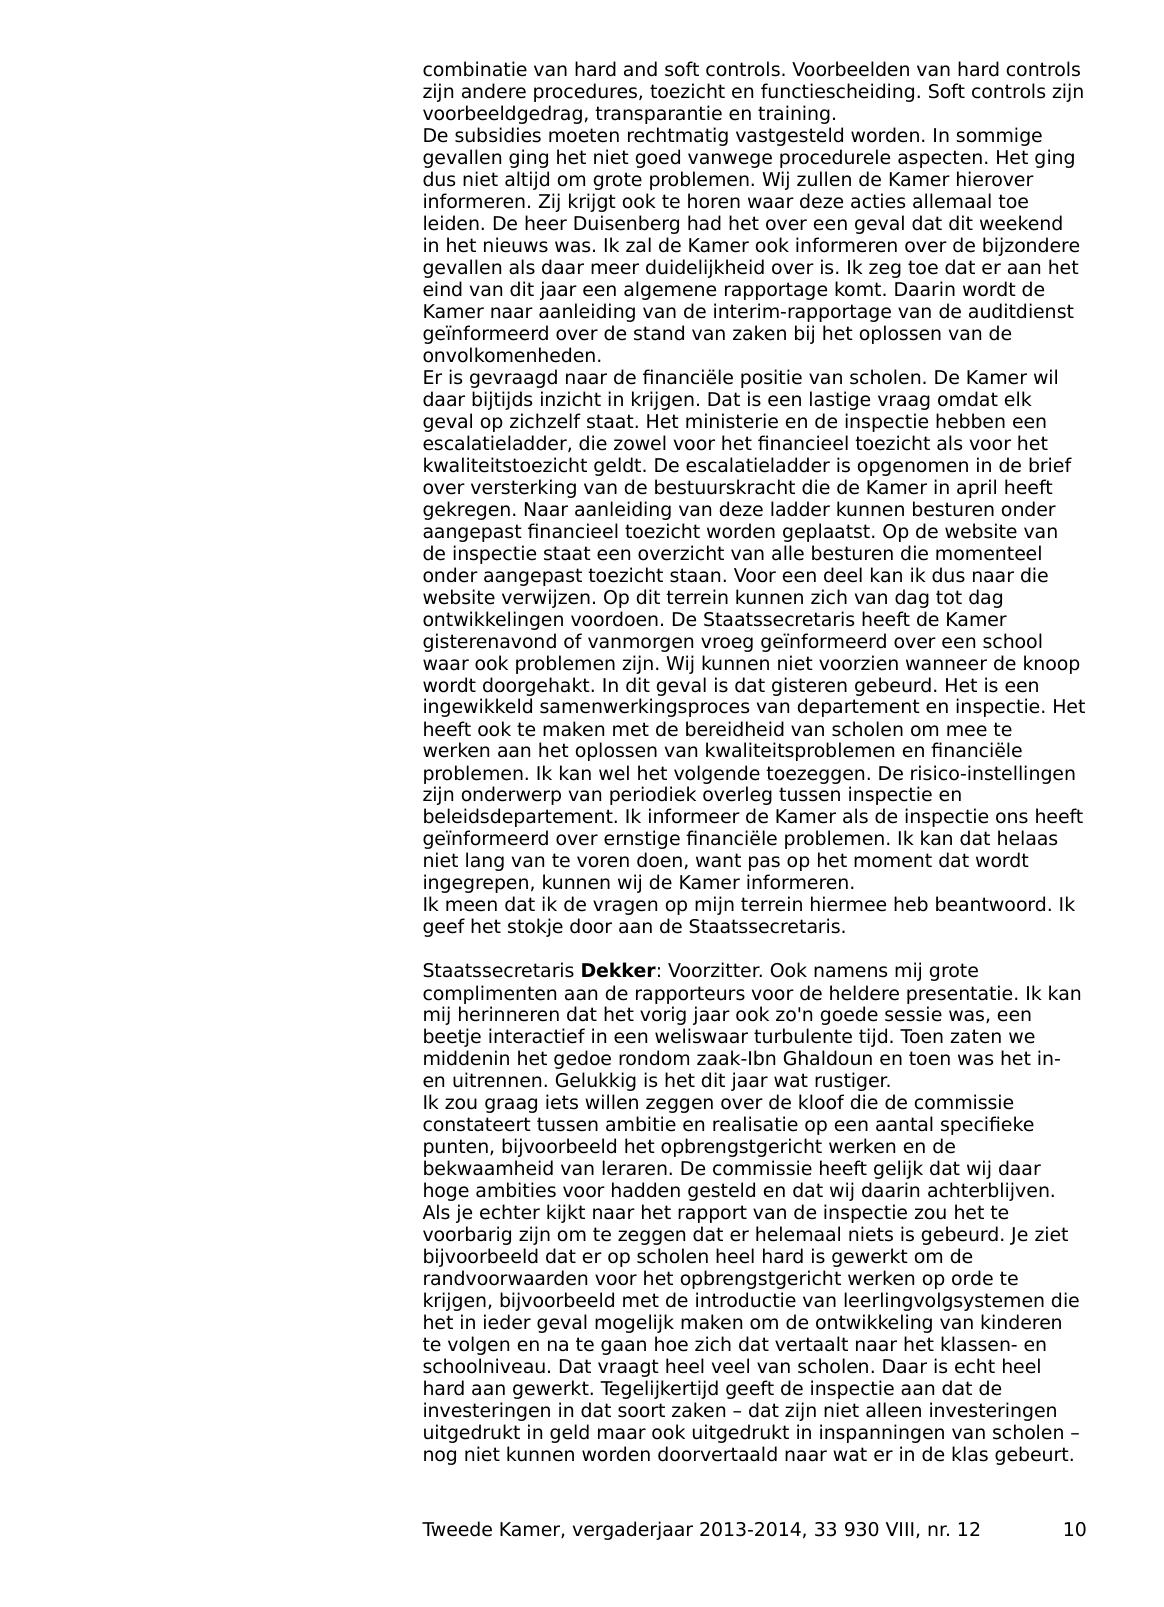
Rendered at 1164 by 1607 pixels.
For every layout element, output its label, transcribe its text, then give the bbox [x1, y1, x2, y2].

text Ik meen dat ik de vragen op mijn terrein hiermee heb beantwoord. Ik geef het stokje door aan de Staatssecretaris. [422, 894, 1087, 938]
text De subsidies moeten rechtmatig vastgesteld worden. In sommige gevallen ging het niet goed vanwege procedurele aspecten. Het ging dus niet altijd om grote problemen. Wij zullen de Kamer hierover informeren. Zij krijgt ook te horen waar deze acties allemaal toe leiden. De heer Duisenberg had het over een geval dat dit weekend in het nieuws was. Ik zal de Kamer ook informeren over de bijzondere gevallen als daar meer duidelijkheid over is. Ik zeg toe dat er aan het eind van dit jaar een algemene rapportage komt. Daarin wordt de Kamer naar aanleiding van de interim-rapportage van de auditdienst geïnformeerd over de stand van zaken bij het oplossen van de onvolkomenheden. [422, 125, 1087, 367]
text Staatssecretaris Dekker: Voorzitter. Ook namens mij grote complimenten aan de rapporteurs voor de heldere presentatie. Ik kan mij herinneren dat het vorig jaar ook zo'n goede sessie was, een beetje interactief in een weliswaar turbulente tijd. Toen zaten we middenin het gedoe rondom zaak-Ibn Ghaldoun en toen was het in- en uitrennen. Gelukkig is het dit jaar wat rustiger. [422, 960, 1087, 1092]
text Ik zou graag iets willen zeggen over de kloof die de commissie constateert tussen ambitie en realisatie op een aantal specifieke punten, bijvoorbeeld het opbrengstgericht werken en de bekwaamheid van leraren. De commissie heeft gelijk dat wij daar hoge ambities voor hadden gesteld en dat wij daarin achterblijven. Als je echter kijkt naar het rapport van de inspectie zou het te voorbarig zijn om te zeggen dat er helemaal niets is gebeurd. Je ziet bijvoorbeeld dat er op scholen heel hard is gewerkt om de randvoorwaarden voor het opbrengstgericht werken op orde te krijgen, bijvoorbeeld met de introductie van leerlingvolgsystemen die het in ieder geval mogelijk maken om de ontwikkeling van kinderen te volgen en na te gaan hoe zich dat vertaalt naar het klassen- en schoolniveau. Dat vraagt heel veel van scholen. Daar is echt heel hard aan gewerkt. Tegelijkertijd geeft de inspectie aan dat de investeringen in dat soort zaken – dat zijn niet alleen investeringen uitgedrukt in geld maar ook uitgedrukt in inspanningen van scholen – nog niet kunnen worden doorvertaald naar wat er in de klas gebeurt. [422, 1092, 1087, 1466]
text Er is gevraagd naar de financiële positie van scholen. De Kamer wil daar bijtijds inzicht in krijgen. Dat is een lastige vraag omdat elk geval op zichzelf staat. Het ministerie en de inspectie hebben een escalatieladder, die zowel voor het financieel toezicht als voor het kwaliteitstoezicht geldt. De escalatieladder is opgenomen in de brief over versterking van de bestuurskracht die de Kamer in april heeft gekregen. Naar aanleiding van deze ladder kunnen besturen onder aangepast financieel toezicht worden geplaatst. Op de website van de inspectie staat een overzicht van alle besturen die momenteel onder aangepast toezicht staan. Voor een deel kan ik dus naar die website verwijzen. Op dit terrein kunnen zich van dag tot dag ontwikkelingen voordoen. De Staatssecretaris heeft de Kamer gisterenavond of vanmorgen vroeg geïnformeerd over een school waar ook problemen zijn. Wij kunnen niet voorzien wanneer de knoop wordt doorgehakt. In dit geval is dat gisteren gebeurd. Het is een ingewikkeld samenwerkingsproces van departement en inspectie. Het heeft ook te maken met de bereidheid van scholen om mee te werken aan het oplossen van kwaliteitsproblemen en financiële problemen. Ik kan wel het volgende toezeggen. De risico-instellingen zijn onderwerp van periodiek overleg tussen inspectie en beleidsdepartement. Ik informeer de Kamer als de inspectie ons heeft geïnformeerd over ernstige financiële problemen. Ik kan dat helaas niet lang van te voren doen, want pas op het moment dat wordt ingegrepen, kunnen wij de Kamer informeren. [422, 367, 1087, 894]
text combinatie van hard and soft controls. Voorbeelden van hard controls zijn andere procedures, toezicht en functiescheiding. Soft controls zijn voorbeeldgedrag, transparantie en training. [422, 59, 1087, 125]
